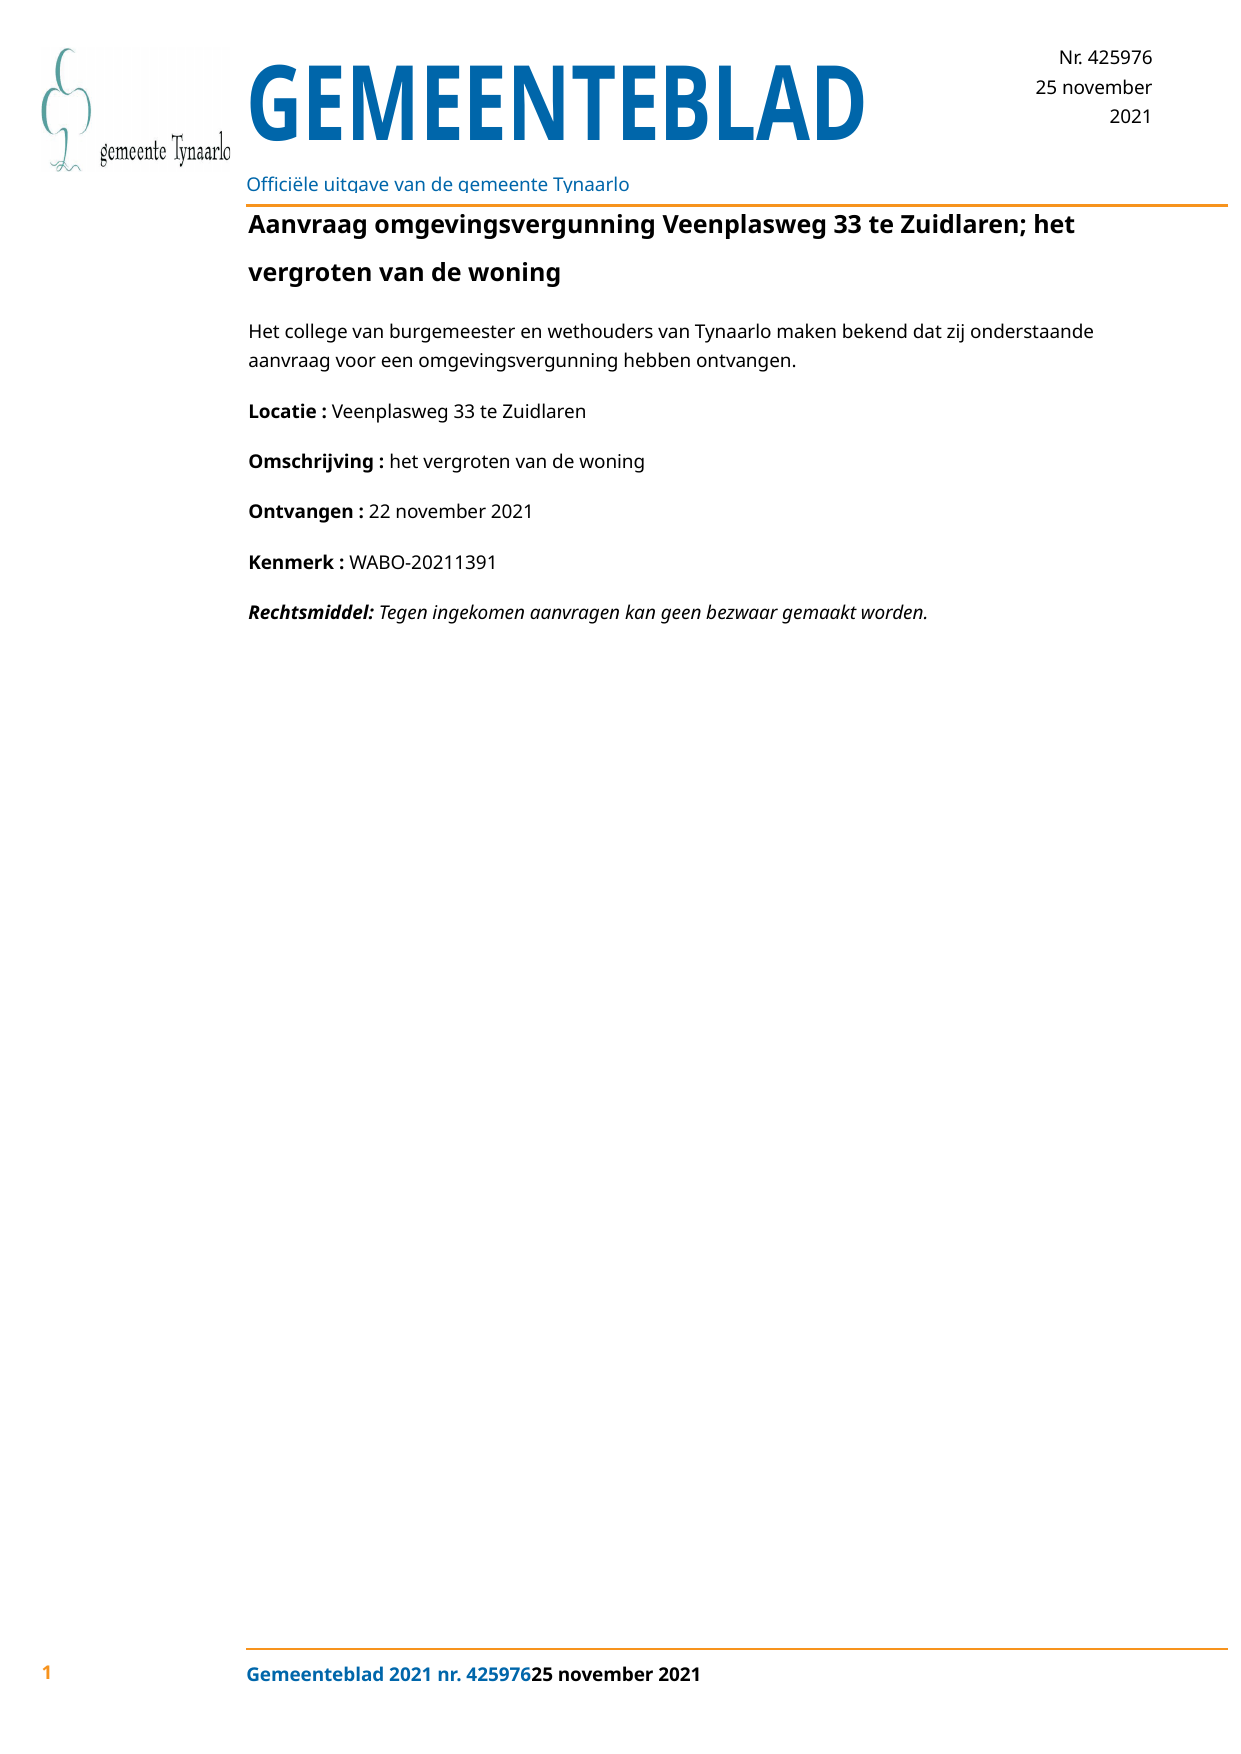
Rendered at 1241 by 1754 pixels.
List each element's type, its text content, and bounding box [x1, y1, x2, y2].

text Locatie : Veenplasweg 33 te Zuidlaren [248, 398, 1152, 424]
text Omschrijving : het vergroten van de woning [248, 448, 1152, 474]
text Aanvraag omgevingsvergunning Veenplasweg 33 te Zuidlaren; het vergroten van de woning [248, 207, 1152, 288]
text Ontvangen : 22 november 2021 [248, 499, 1152, 524]
text Rechtsmiddel: Tegen ingekomen aanvragen kan geen bezwaar gemaakt worden. [248, 599, 1152, 625]
text Kenmerk : WABO-20211391 [248, 549, 1152, 575]
text Het college van burgemeester en wethouders van Tynaarlo maken bekend dat zij onderstaande aanvraag voor een omgevingsvergunning hebben ontvangen. [248, 318, 1152, 373]
picture [41, 47, 231, 172]
